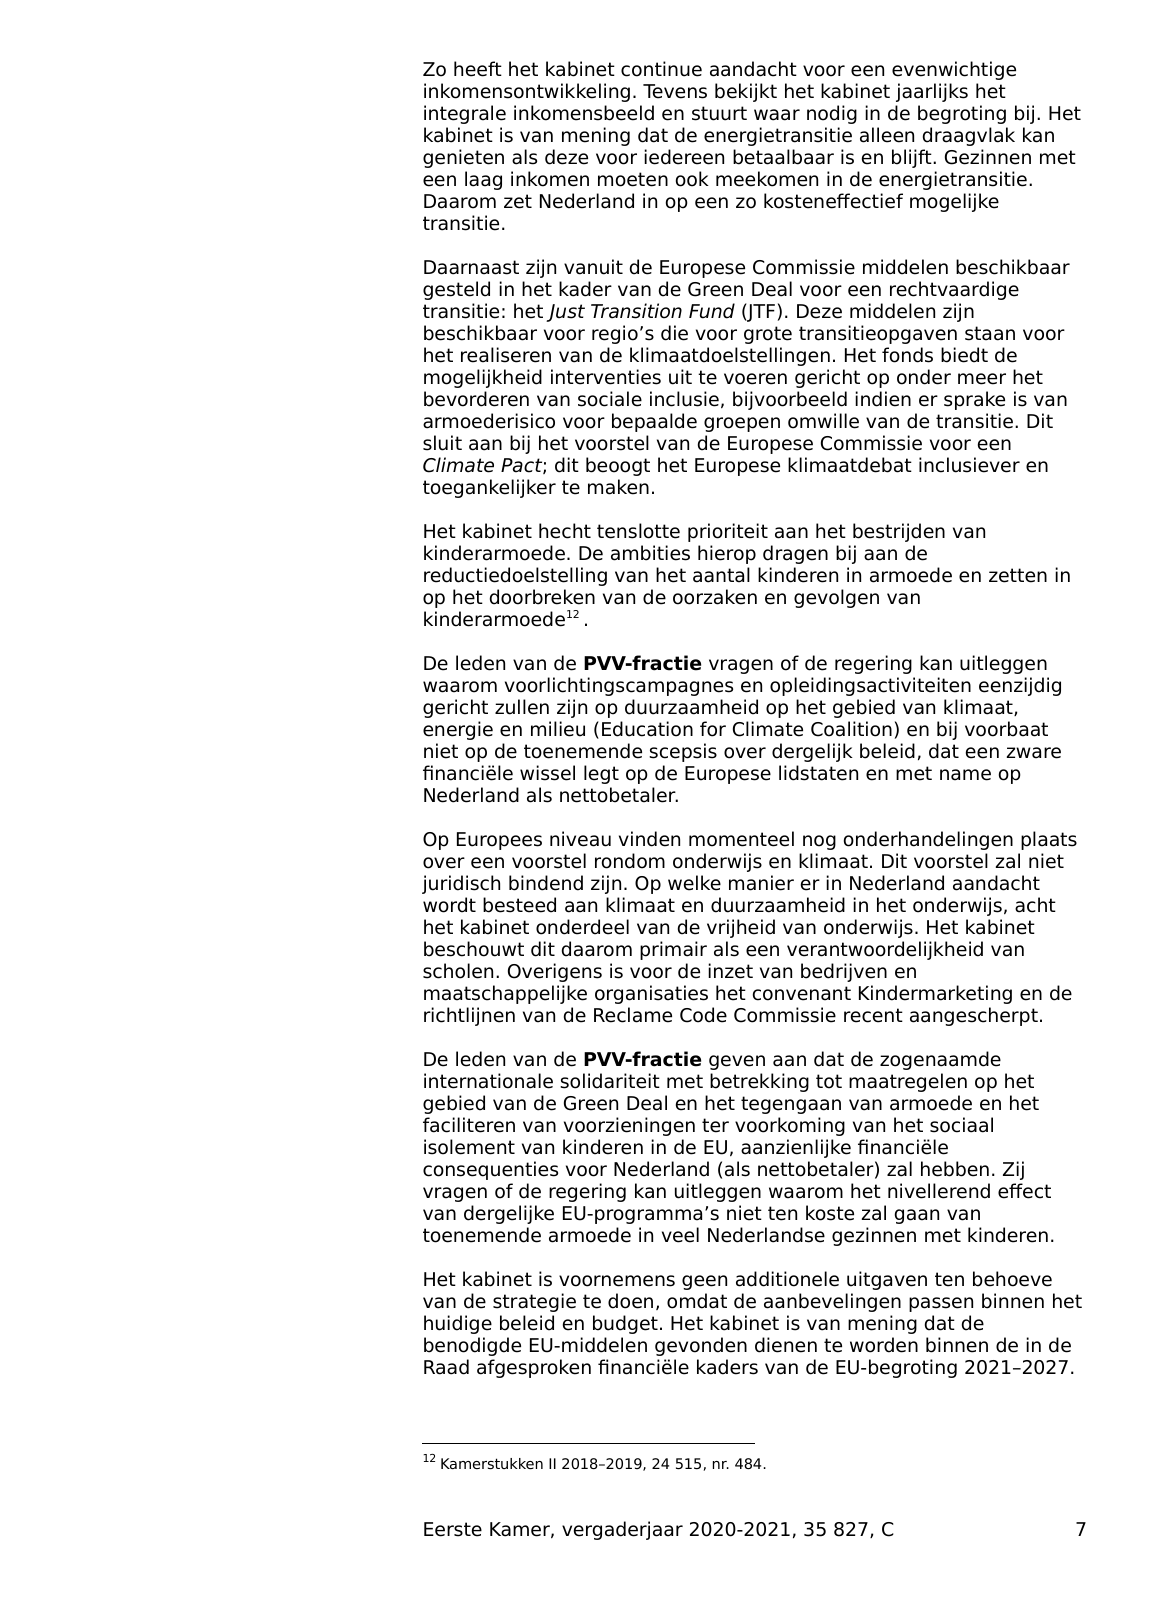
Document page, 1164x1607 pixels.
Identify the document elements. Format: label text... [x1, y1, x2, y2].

text Op Europees niveau vinden momenteel nog onderhandelingen plaats over een voorstel rondom onderwijs en klimaat. Dit voorstel zal niet juridisch bindend zijn. Op welke manier er in Nederland aandacht wordt besteed aan klimaat en duurzaamheid in het onderwijs, acht het kabinet onderdeel van de vrijheid van onderwijs. Het kabinet beschouwt dit daarom primair als een verantwoordelijkheid van scholen. Overigens is voor de inzet van bedrijven en maatschappelijke organisaties het convenant Kindermarketing en de richtlijnen van de Reclame Code Commissie recent aangescherpt. [422, 829, 1087, 1027]
text Daarnaast zijn vanuit de Europese Commissie middelen beschikbaar gesteld in het kader van de Green Deal voor een rechtvaardige transitie: het Just Transition Fund (JTF). Deze middelen zijn beschikbaar voor regio’s die voor grote transitieopgaven staan voor het realiseren van de klimaatdoelstellingen. Het fonds biedt de mogelijkheid interventies uit te voeren gericht op onder meer het bevorderen van sociale inclusie, bijvoorbeeld indien er sprake is van armoederisico voor bepaalde groepen omwille van de transitie. Dit sluit aan bij het voorstel van de Europese Commissie voor een Climate Pact; dit beoogt het Europese klimaatdebat inclusiever en toegankelijker te maken. [422, 257, 1087, 499]
text Zo heeft het kabinet continue aandacht voor een evenwichtige inkomensontwikkeling. Tevens bekijkt het kabinet jaarlijks het integrale inkomensbeeld en stuurt waar nodig in de begroting bij. Het kabinet is van mening dat de energietransitie alleen draagvlak kan genieten als deze voor iedereen betaalbaar is en blijft. Gezinnen met een laag inkomen moeten ook meekomen in de energietransitie. Daarom zet Nederland in op een zo kosteneffectief mogelijke transitie. [422, 59, 1087, 235]
text De leden van de PVV-fractie vragen of de regering kan uitleggen waarom voorlichtingscampagnes en opleidingsactiviteiten eenzijdig gericht zullen zijn op duurzaamheid op het gebied van klimaat, energie en milieu (Education for Climate Coalition) en bij voorbaat niet op de toenemende scepsis over dergelijk beleid, dat een zware financiële wissel legt op de Europese lidstaten en met name op Nederland als nettobetaler. [422, 653, 1087, 807]
text Kamerstukken II 2018–2019, 24 515, nr. 484. [422, 1452, 1087, 1474]
text Het kabinet is voornemens geen additionele uitgaven ten behoeve van de strategie te doen, omdat de aanbevelingen passen binnen het huidige beleid en budget. Het kabinet is van mening dat de benodigde EU-middelen gevonden dienen te worden binnen de in de Raad afgesproken financiële kaders van de EU-begroting 2021–2027. [422, 1269, 1087, 1379]
text De leden van de PVV-fractie geven aan dat de zogenaamde internationale solidariteit met betrekking tot maatregelen op het gebied van de Green Deal en het tegengaan van armoede en het faciliteren van voorzieningen ter voorkoming van het sociaal isolement van kinderen in de EU, aanzienlijke financiële consequenties voor Nederland (als nettobetaler) zal hebben. Zij vragen of de regering kan uitleggen waarom het nivellerend effect van dergelijke EU-programma’s niet ten koste zal gaan van toenemende armoede in veel Nederlandse gezinnen met kinderen. [422, 1049, 1087, 1247]
text Het kabinet hecht tenslotte prioriteit aan het bestrijden van kinderarmoede. De ambities hierop dragen bij aan de reductiedoelstelling van het aantal kinderen in armoede en zetten in op het doorbreken van de oorzaken en gevolgen van kinderarmoede. [422, 521, 1087, 631]
